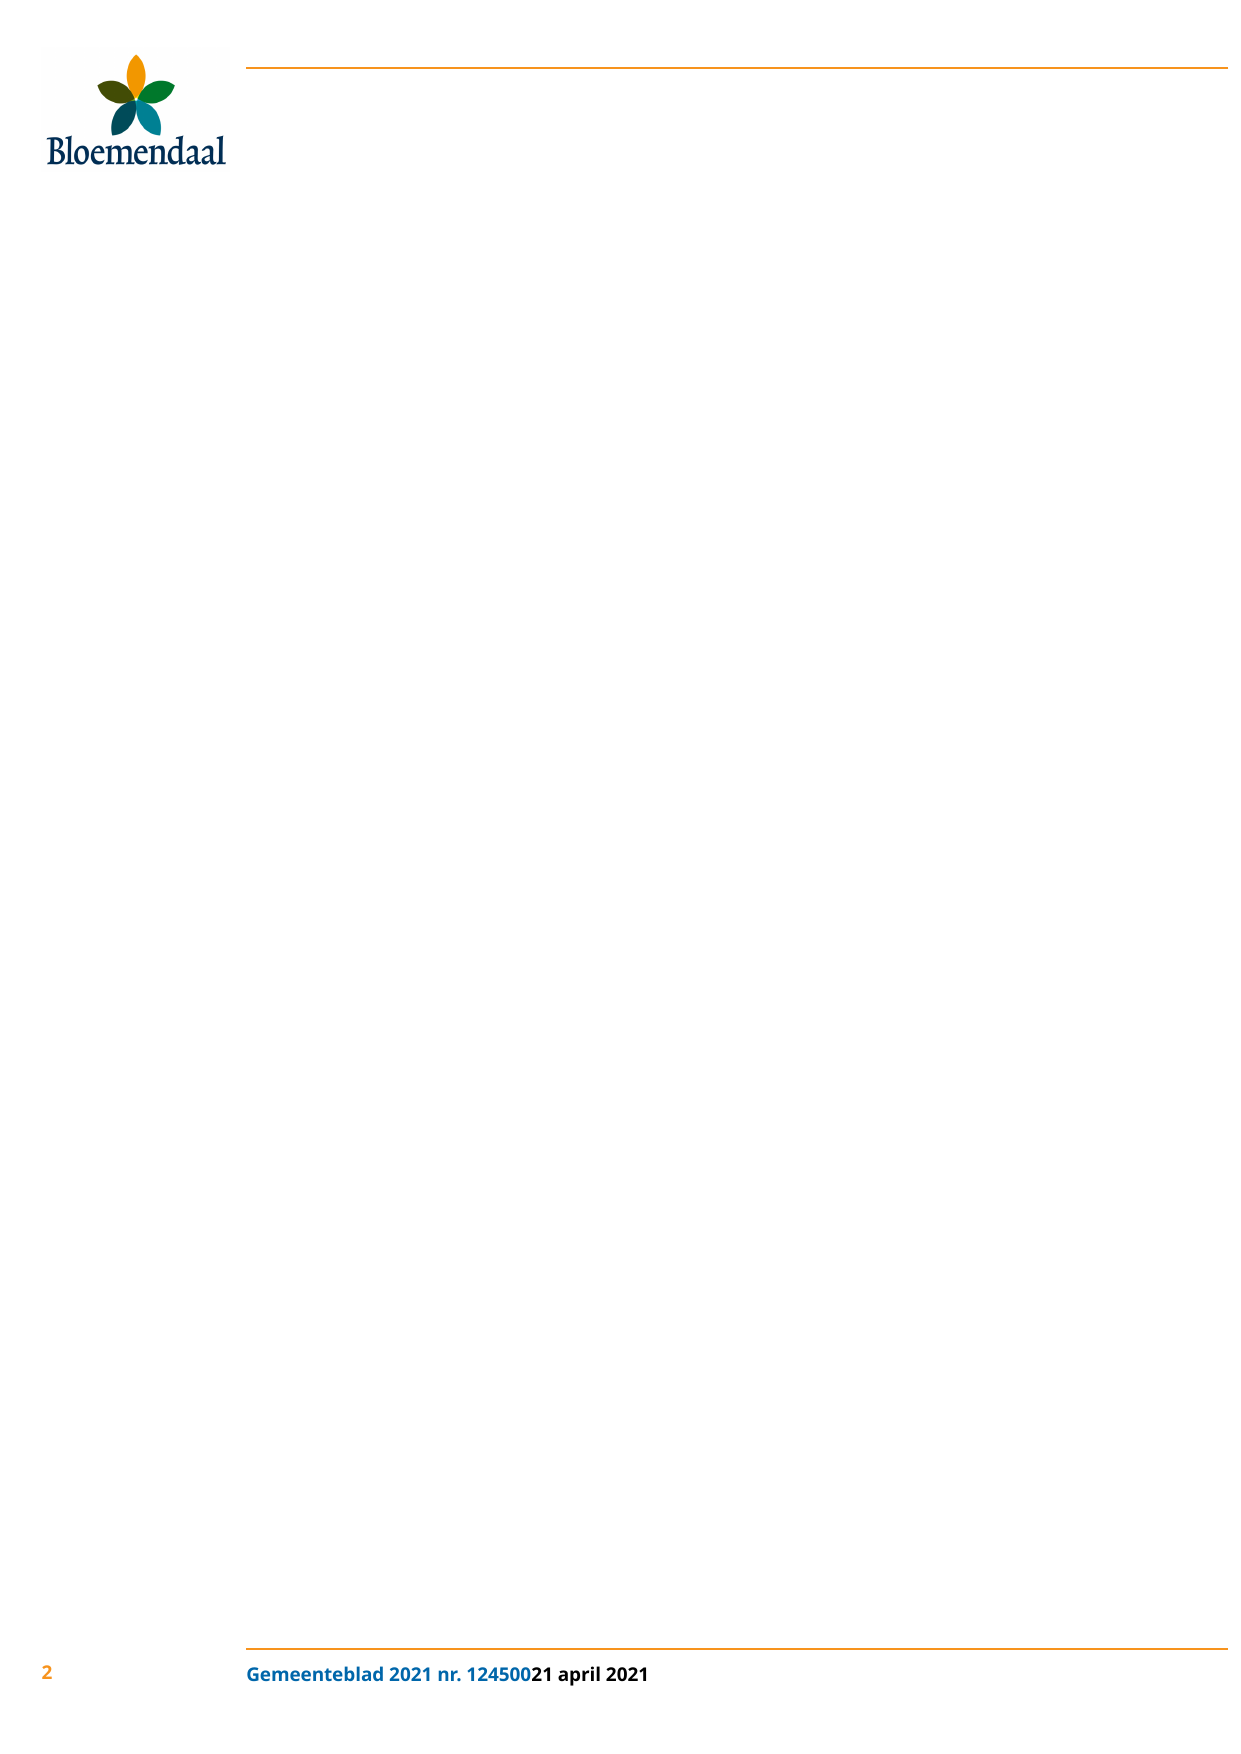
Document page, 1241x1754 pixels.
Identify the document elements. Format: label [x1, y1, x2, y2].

picture [41, 47, 231, 172]
